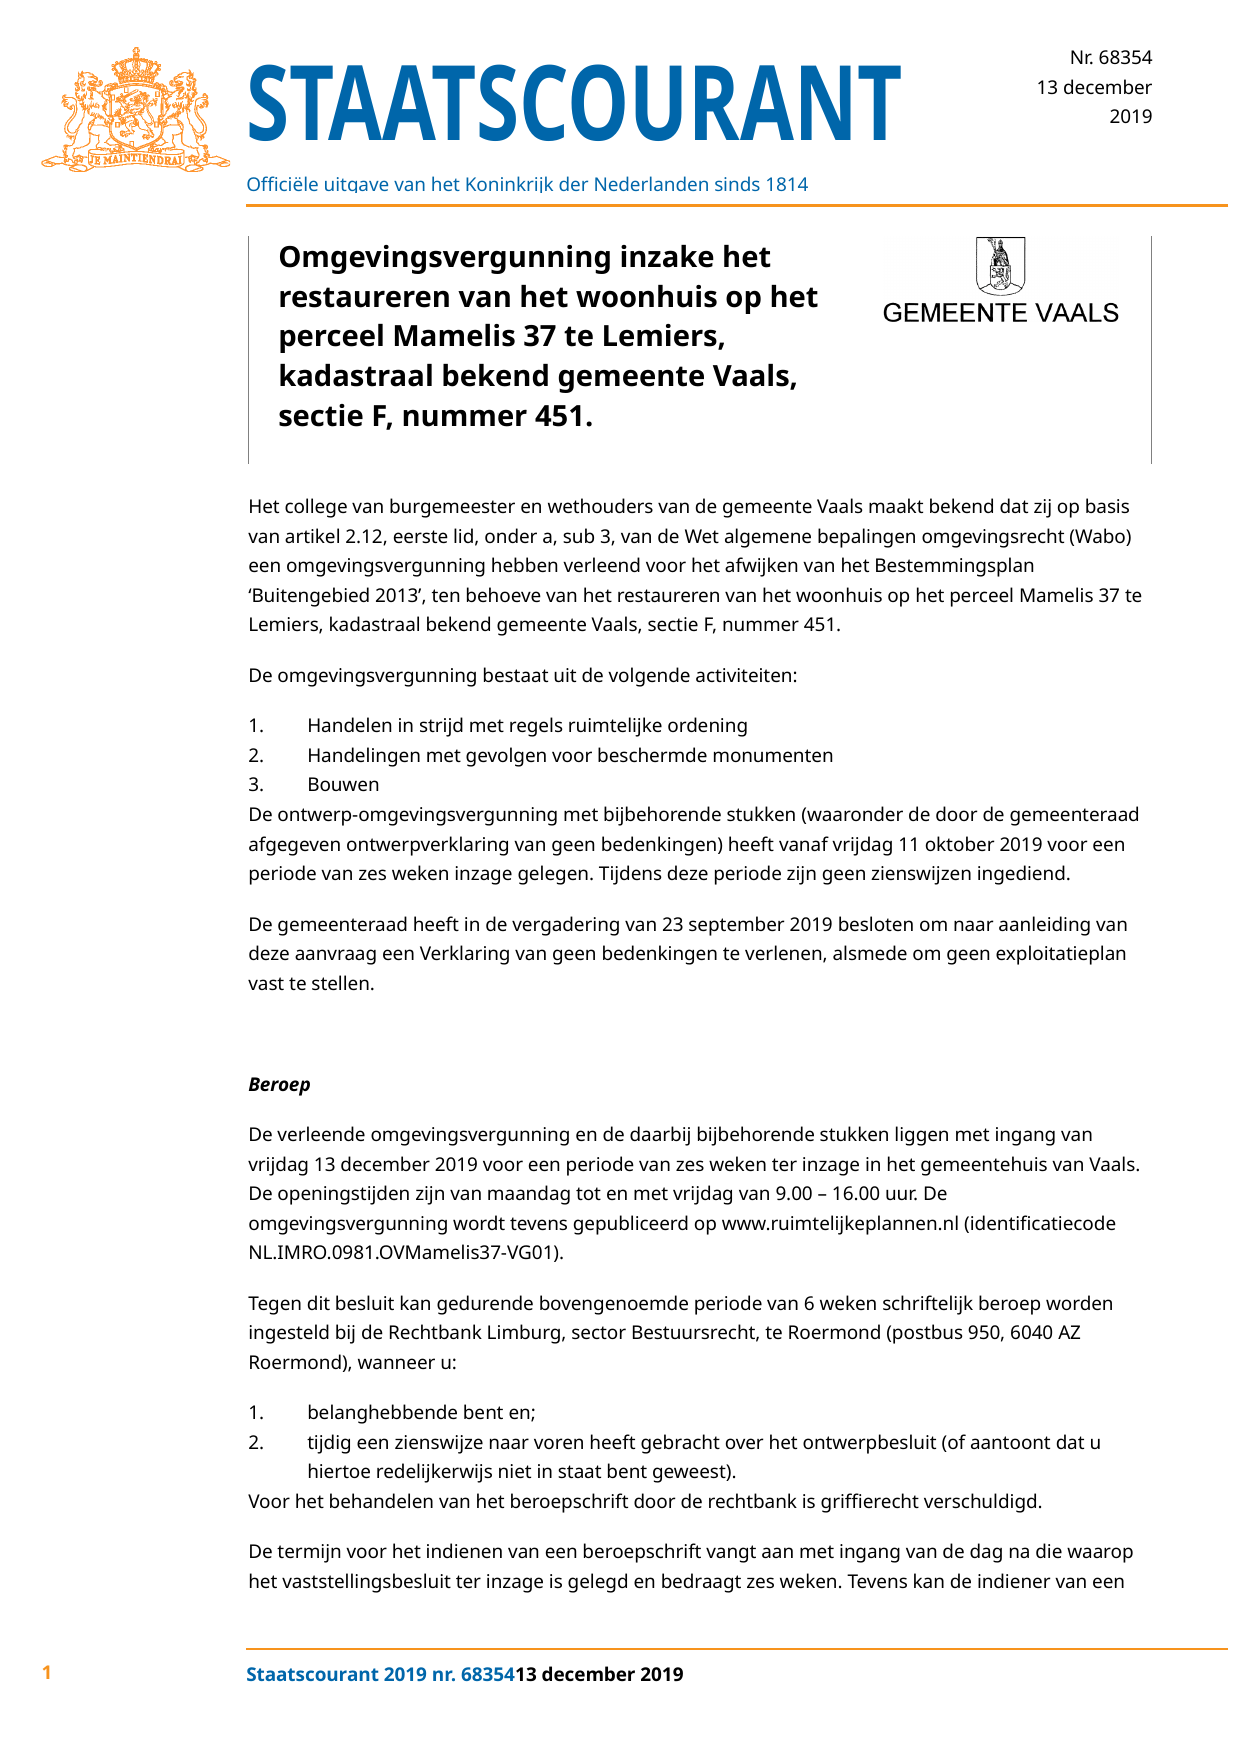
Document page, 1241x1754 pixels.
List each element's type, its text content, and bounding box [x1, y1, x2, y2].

text Tegen dit besluit kan gedurende bovengenoemde periode van 6 weken schriftelijk beroep worden ingesteld bij de Rechtbank Limburg, sector Bestuursrecht, te Roermond (postbus 950, 6040 AZ Roermond), wanneer u: [248, 1290, 1152, 1375]
list Handelen in strijd met regels ruimtelijke ordening [248, 712, 1152, 738]
list tijdig een zienswijze naar voren heeft gebracht over het ontwerpbesluit (of aantoont dat u hiertoe redelijkerwijs niet in staat bent geweest). [248, 1429, 1152, 1484]
list belanghebbende bent en; [248, 1399, 1152, 1425]
text De gemeenteraad heeft in de vergadering van 23 september 2019 besloten om naar aanleiding van deze aanvraag een Verklaring van geen bedenkingen te verlenen, alsmede om geen exploitatieplan vast te stellen. [248, 911, 1152, 996]
table_header [850, 236, 1151, 464]
picture [882, 236, 1119, 322]
text Beroep [248, 1071, 1152, 1097]
text Het college van burgemeester en wethouders van de gemeente Vaals maakt bekend dat zij op basis van artikel 2.12, eerste lid, onder a, sub 3, van de Wet algemene bepalingen omgevingsrecht (Wabo) een omgevingsvergunning hebben verleend voor het afwijken van het Bestemmingsplan ‘Buitengebied 2013’, ten behoeve van het restaureren van het woonhuis op het perceel Mamelis 37 te Lemiers, kadastraal bekend gemeente Vaals, sectie F, nummer 451. [248, 493, 1152, 637]
text Voor het behandelen van het beroepschrift door de rechtbank is griffierecht verschuldigd. [248, 1488, 1152, 1514]
text De verleende omgevingsvergunning en de daarbij bijbehorende stukken liggen met ingang van vrijdag 13 december 2019 voor een periode van zes weken ter inzage in het gemeentehuis van Vaals. De openingstijden zijn van maandag tot en met vrijdag van 9.00 – 16.00 uur. De omgevingsvergunning wordt tevens gepubliceerd op www.ruimtelijkeplannen.nl (identificatiecode NL.IMRO.0981.OVMamelis37-VG01). [248, 1121, 1152, 1265]
text De ontwerp-omgevingsvergunning met bijbehorende stukken (waaronder de door de gemeenteraad afgegeven ontwerpverklaring van geen bedenkingen) heeft vanaf vrijdag 11 oktober 2019 voor een periode van zes weken inzage gelegen. Tijdens deze periode zijn geen zienswijzen ingediend. [248, 801, 1152, 886]
list Bouwen [248, 772, 1152, 797]
text De termijn voor het indienen van een beroepschrift vangt aan met ingang van de dag na die waarop het vaststellingsbesluit ter inzage is gelegd en bedraagt zes weken. Tevens kan de indiener van een [248, 1539, 1152, 1594]
text De omgevingsvergunning bestaat uit de volgende activiteiten: [248, 662, 1152, 688]
list Handelingen met gevolgen voor beschermde monumenten [248, 742, 1152, 768]
picture [41, 47, 231, 172]
table_header Omgevingsvergunning inzake het restaureren van het woonhuis op het perceel Mamelis 37 te Lemiers, kadastraal bekend gemeente Vaals, sectie F, nummer 451. [249, 236, 850, 464]
